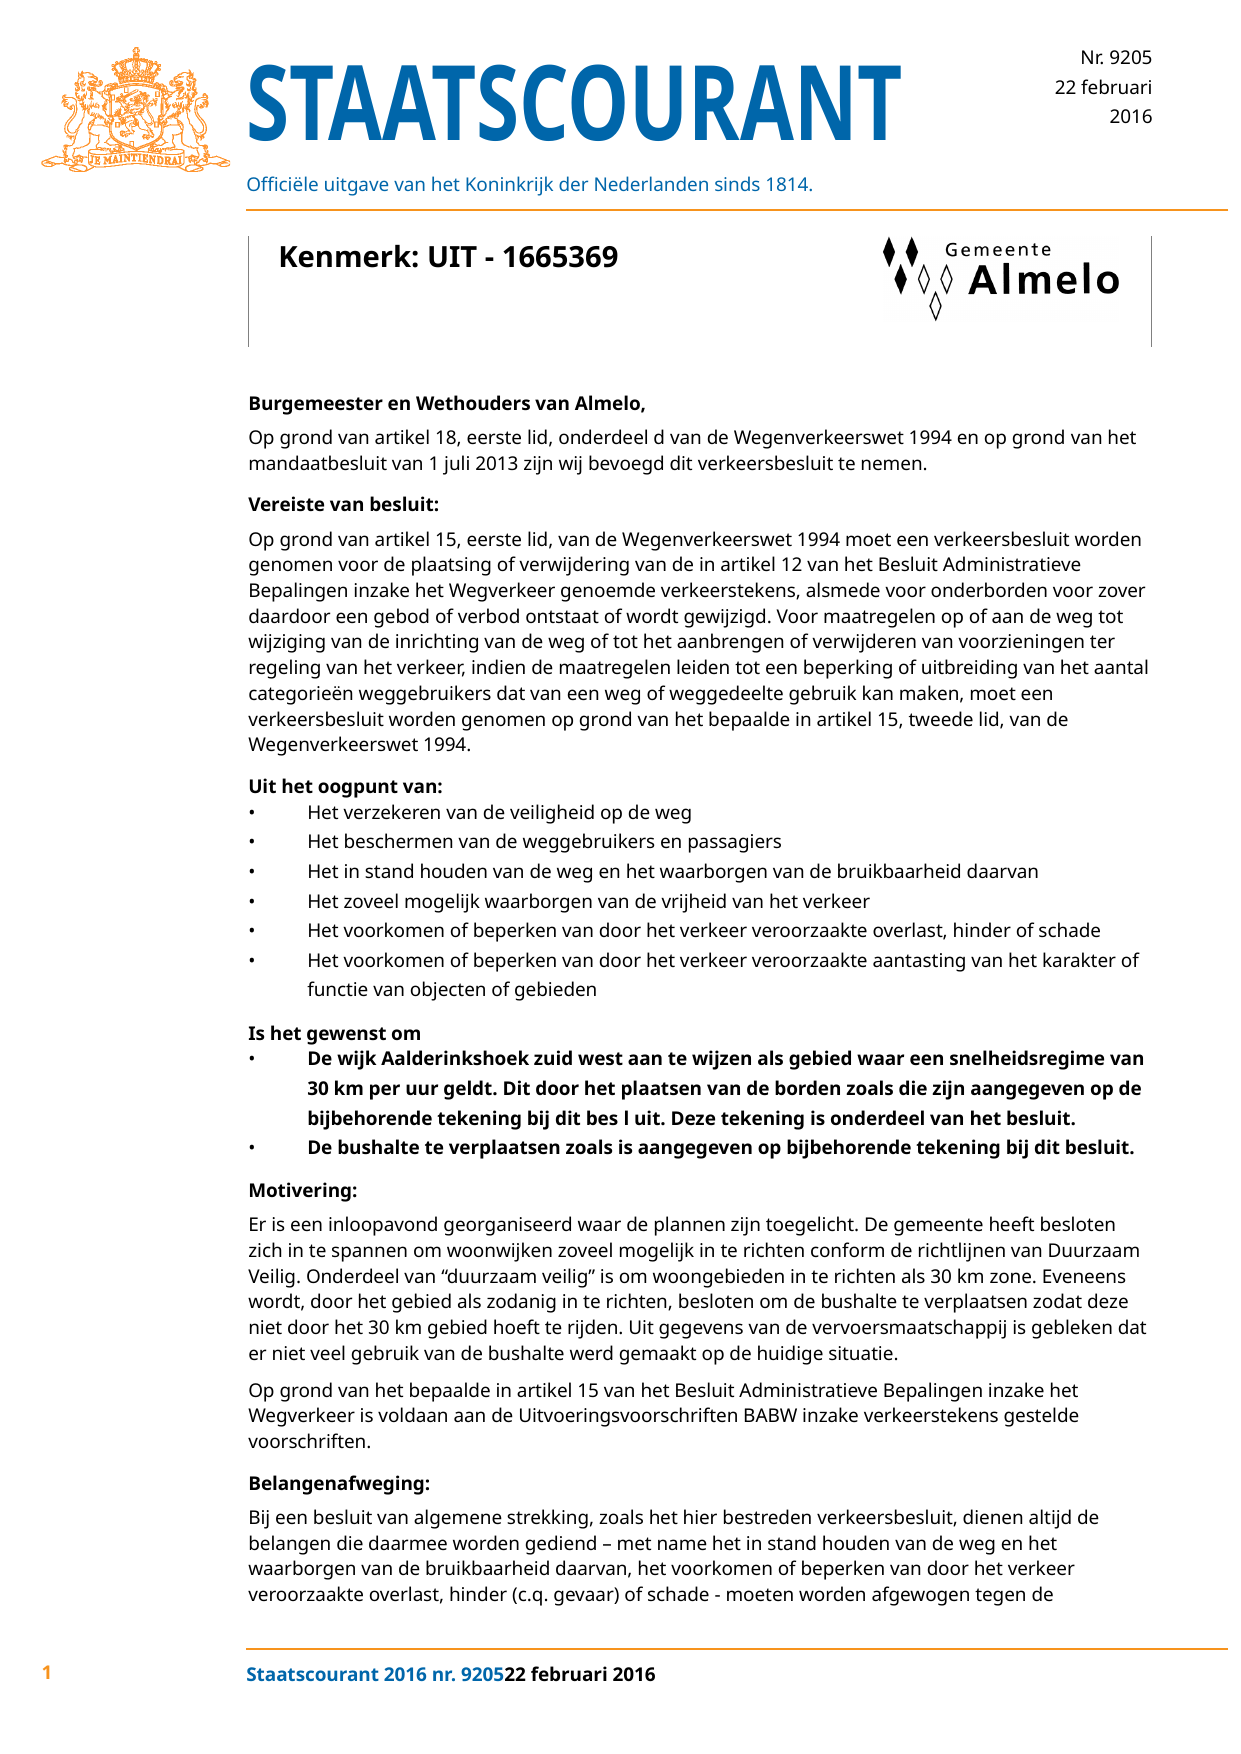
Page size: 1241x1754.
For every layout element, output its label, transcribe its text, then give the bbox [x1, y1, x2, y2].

table_header [850, 236, 1151, 347]
text Op grond van artikel 18, eerste lid, onderdeel d van de Wegenverkeerswet 1994 en op grond van het mandaatbesluit van 1 juli 2013 zijn wij bevoegd dit verkeersbesluit te nemen. [248, 424, 1152, 476]
picture [882, 236, 1119, 322]
text Motivering: [248, 1177, 1152, 1203]
list Het verzekeren van de veiligheid op de weg [248, 799, 1152, 825]
text Vereiste van besluit: [248, 492, 1152, 517]
list De bushalte te verplaatsen zoals is aangegeven op bijbehorende tekening bij dit besluit. [248, 1134, 1152, 1160]
text Uit het oogpunt van: [248, 773, 1152, 799]
text Burgemeester en Wethouders van Almelo, [248, 390, 1152, 416]
list Het voorkomen of beperken van door het verkeer veroorzaakte overlast, hinder of schade [248, 917, 1152, 943]
table_header Kenmerk: UIT - 1665369 [249, 236, 850, 347]
text Bij een besluit van algemene strekking, zoals het hier bestreden verkeersbesluit, dienen altijd de belangen die daarmee worden gediend – met name het in stand houden van de weg en het waarborgen van de bruikbaarheid daarvan, het voorkomen of beperken van door het verkeer veroorzaakte overlast, hinder (c.q. gevaar) of schade - moeten worden afgewogen tegen de [248, 1504, 1152, 1607]
list De wijk Aalderinkshoek zuid west aan te wijzen als gebied waar een snelheidsregime van 30 km per uur geldt. Dit door het plaatsen van de borden zoals die zijn aangegeven op de bijbehorende tekening bij dit bes l uit. Deze tekening is onderdeel van het besluit. [248, 1046, 1152, 1130]
text Op grond van het bepaalde in artikel 15 van het Besluit Administratieve Bepalingen inzake het Wegverkeer is voldaan aan de Uitvoeringsvoorschriften BABW inzake verkeerstekens gestelde voorschriften. [248, 1377, 1152, 1454]
list Het zoveel mogelijk waarborgen van de vrijheid van het verkeer [248, 888, 1152, 914]
text Is het gewenst om [248, 1020, 1152, 1046]
text Er is een inloopavond georganiseerd waar de plannen zijn toegelicht. De gemeente heeft besloten zich in te spannen om woonwijken zoveel mogelijk in te richten conform de richtlijnen van Duurzaam Veilig. Onderdeel van “duurzaam veilig” is om woongebieden in te richten als 30 km zone. Eveneens wordt, door het gebied als zodanig in te richten, besloten om de bushalte te verplaatsen zodat deze niet door het 30 km gebied hoeft te rijden. Uit gegevens van de vervoersmaatschappij is gebleken dat er niet veel gebruik van de bushalte werd gemaakt op de huidige situatie. [248, 1211, 1152, 1366]
list Het in stand houden van de weg en het waarborgen van de bruikbaarheid daarvan [248, 858, 1152, 884]
list Het beschermen van de weggebruikers en passagiers [248, 829, 1152, 854]
text Belangenafweging: [248, 1470, 1152, 1496]
text Op grond van artikel 15, eerste lid, van de Wegenverkeerswet 1994 moet een verkeersbesluit worden genomen voor de plaatsing of verwijdering van de in artikel 12 van het Besluit Administratieve Bepalingen inzake het Wegverkeer genoemde verkeerstekens, alsmede voor onderborden voor zover daardoor een gebod of verbod ontstaat of wordt gewijzigd. Voor maatregelen op of aan de weg tot wijziging van de inrichting van de weg of tot het aanbrengen of verwijderen van voorzieningen ter regeling van het verkeer, indien de maatregelen leiden tot een beperking of uitbreiding van het aantal categorieën weggebruikers dat van een weg of weggedeelte gebruik kan maken, moet een verkeersbesluit worden genomen op grond van het bepaalde in artikel 15, tweede lid, van de Wegenverkeerswet 1994. [248, 526, 1152, 757]
list Het voorkomen of beperken van door het verkeer veroorzaakte aantasting van het karakter of functie van objecten of gebieden [248, 947, 1152, 1002]
picture [41, 47, 231, 172]
